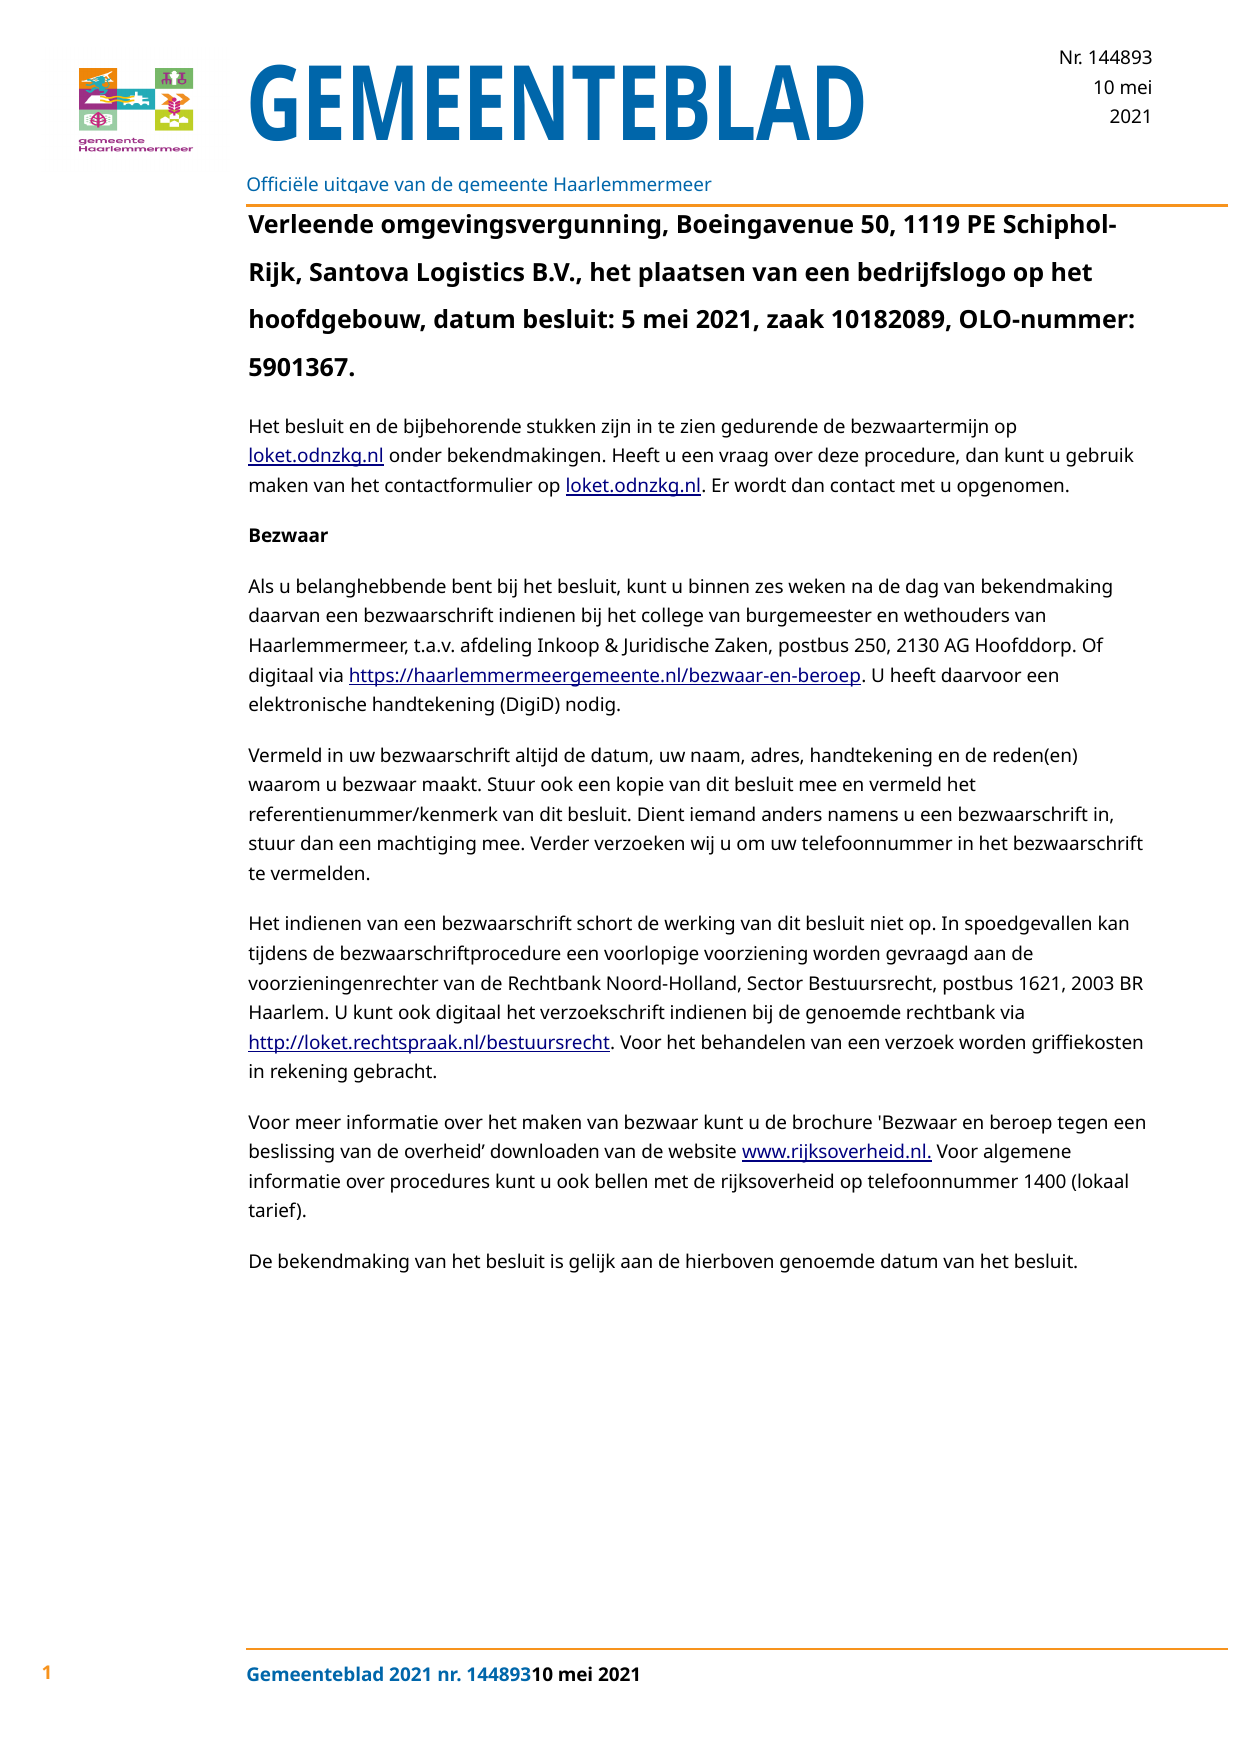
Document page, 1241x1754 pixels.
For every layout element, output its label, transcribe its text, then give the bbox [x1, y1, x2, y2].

text Vermeld in uw bezwaarschrift altijd de datum, uw naam, adres, handtekening en de reden(en) waarom u bezwaar maakt. Stuur ook een kopie van dit besluit mee en vermeld het referentienummer/kenmerk van dit besluit. Dient iemand anders namens u een bezwaarschrift in, stuur dan een machtiging mee. Verder verzoeken wij u om uw telefoonnummer in het bezwaarschrift te vermelden. [248, 742, 1152, 886]
text Het indienen van een bezwaarschrift schort de werking van dit besluit niet op. In spoedgevallen kan tijdens de bezwaarschriftprocedure een voorlopige voorziening worden gevraagd aan de voorzieningenrechter van de Rechtbank Noord-Holland, Sector Bestuursrecht, postbus 1621, 2003 BR Haarlem. U kunt ook digitaal het verzoekschrift indienen bij de genoemde rechtbank via http://loket.rechtspraak.nl/bestuursrecht. Voor het behandelen van een verzoek worden griffiekosten in rekening gebracht. [248, 911, 1152, 1084]
text Voor meer informatie over het maken van bezwaar kunt u de brochure 'Bezwaar en beroep tegen een beslissing van de overheid’ downloaden van de website www.rijksoverheid.nl. Voor algemene informatie over procedures kunt u ook bellen met de rijksoverheid op telefoonnummer 1400 (lokaal tarief). [248, 1109, 1152, 1223]
text Het besluit en de bijbehorende stukken zijn in te zien gedurende de bezwaartermijn op loket.odnzkg.nl onder bekendmakingen. Heeft u een vraag over deze procedure, dan kunt u gebruik maken van het contactformulier op loket.odnzkg.nl. Er wordt dan contact met u opgenomen. [248, 413, 1152, 498]
text Verleende omgevingsvergunning, Boeingavenue 50, 1119 PE Schiphol-Rijk, Santova Logistics B.V., het plaatsen van een bedrijfslogo op het hoofdgebouw, datum besluit: 5 mei 2021, zaak 10182089, OLO-nummer: 5901367. [248, 207, 1152, 384]
picture [41, 47, 231, 172]
text Als u belanghebbende bent bij het besluit, kunt u binnen zes weken na de dag van bekendmaking daarvan een bezwaarschrift indienen bij het college van burgemeester en wethouders van Haarlemmermeer, t.a.v. afdeling Inkoop & Juridische Zaken, postbus 250, 2130 AG Hoofddorp. Of digitaal via https://haarlemmermeergemeente.nl/bezwaar-en-beroep. U heeft daarvoor een elektronische handtekening (DigiD) nodig. [248, 573, 1152, 717]
text Bezwaar [248, 523, 1152, 548]
text De bekendmaking van het besluit is gelijk aan de hierboven genoemde datum van het besluit. [248, 1248, 1152, 1274]
